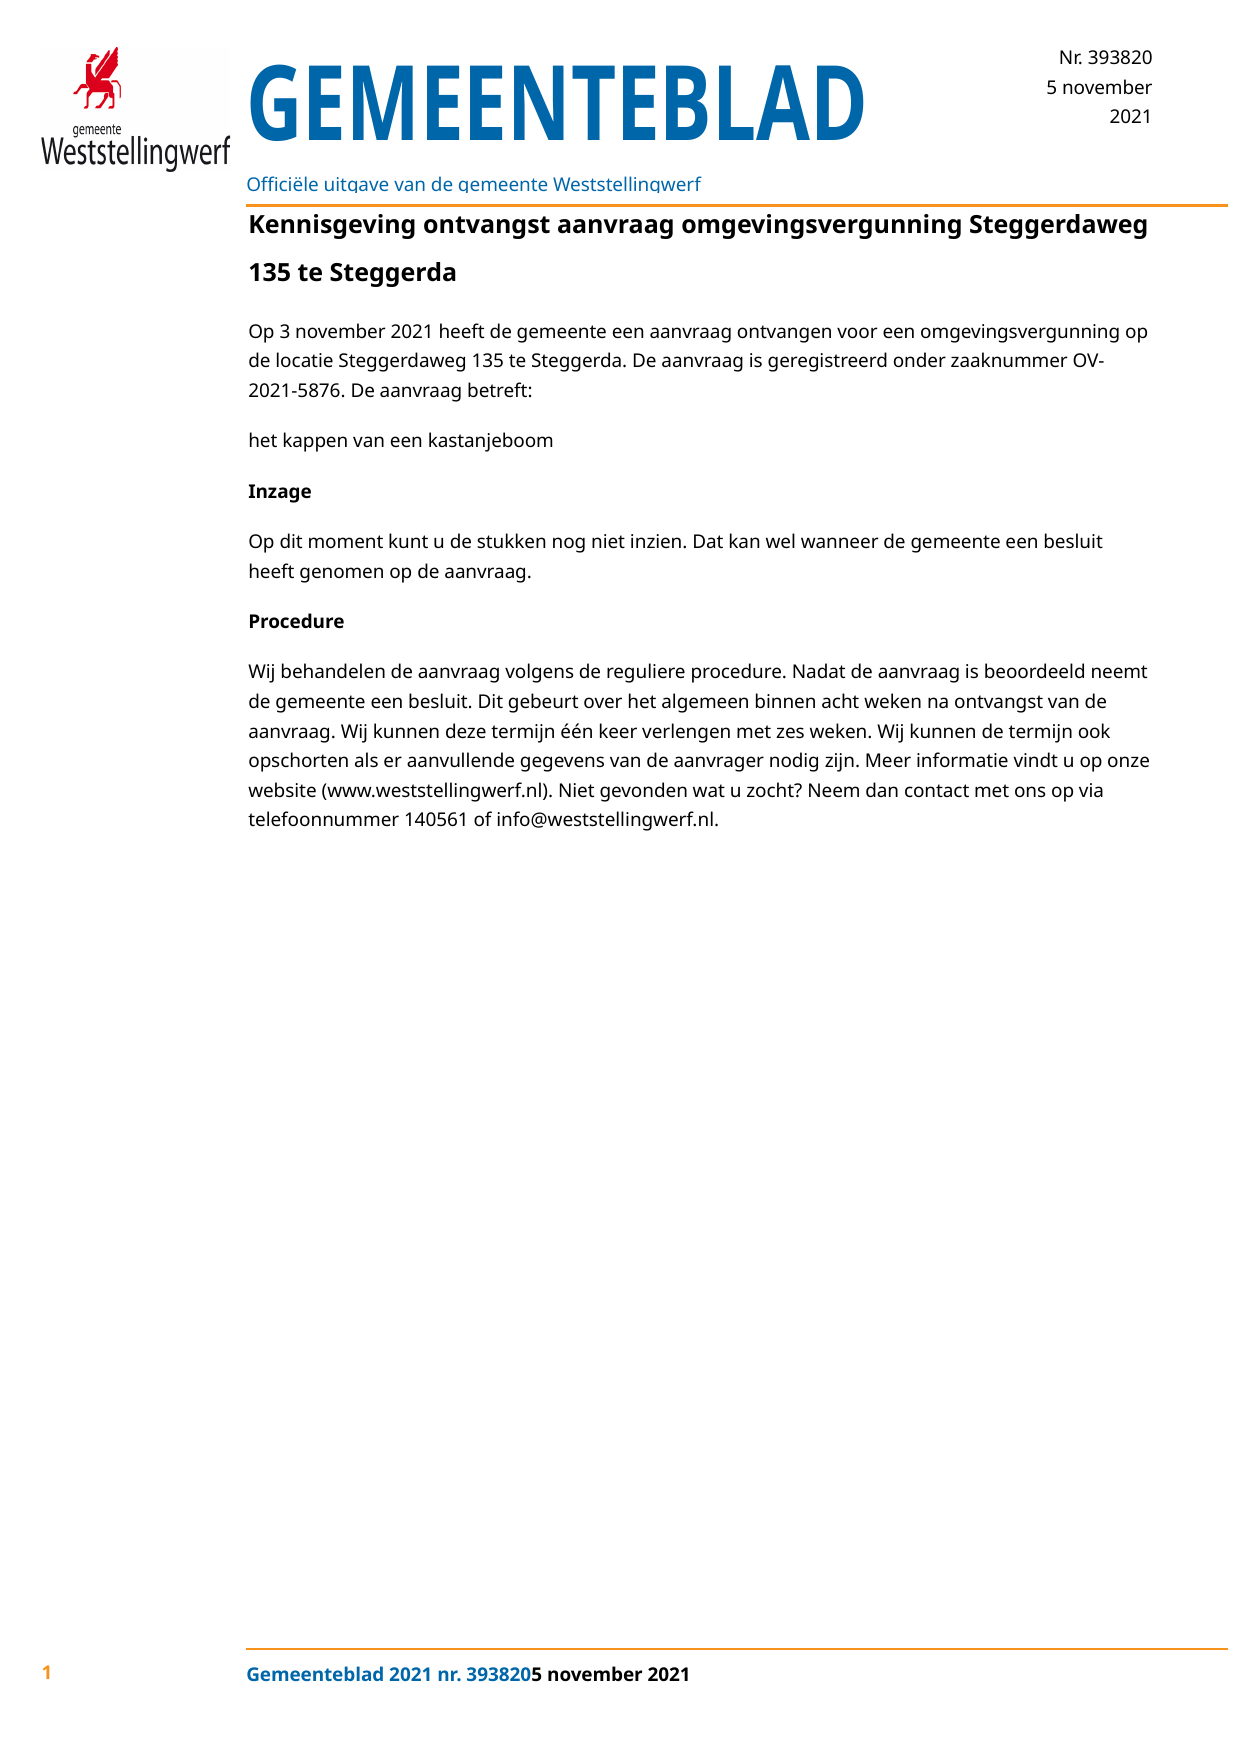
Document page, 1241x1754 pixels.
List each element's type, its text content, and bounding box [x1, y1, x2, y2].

picture [41, 47, 231, 172]
text Inzage [248, 478, 1152, 504]
text Procedure [248, 608, 1152, 634]
text Kennisgeving ontvangst aanvraag omgevingsvergunning Steggerdaweg 135 te Steggerda [248, 207, 1152, 288]
text Op 3 november 2021 heeft de gemeente een aanvraag ontvangen voor een omgevingsvergunning op de locatie Steggerdaweg 135 te Steggerda. De aanvraag is geregistreerd onder zaaknummer OV-2021-5876. De aanvraag betreft: [248, 318, 1152, 403]
text Wij behandelen de aanvraag volgens de reguliere procedure. Nadat de aanvraag is beoordeeld neemt de gemeente een besluit. Dit gebeurt over het algemeen binnen acht weken na ontvangst van de aanvraag. Wij kunnen deze termijn één keer verlengen met zes weken. Wij kunnen de termijn ook opschorten als er aanvullende gegevens van de aanvrager nodig zijn. Meer informatie vindt u op onze website (www.weststellingwerf.nl). Niet gevonden wat u zocht? Neem dan contact met ons op via telefoonnummer 140561 of info@weststellingwerf.nl. [248, 659, 1152, 832]
text het kappen van een kastanjeboom [248, 427, 1152, 453]
text Op dit moment kunt u de stukken nog niet inzien. Dat kan wel wanneer de gemeente een besluit heeft genomen op de aanvraag. [248, 528, 1152, 584]
